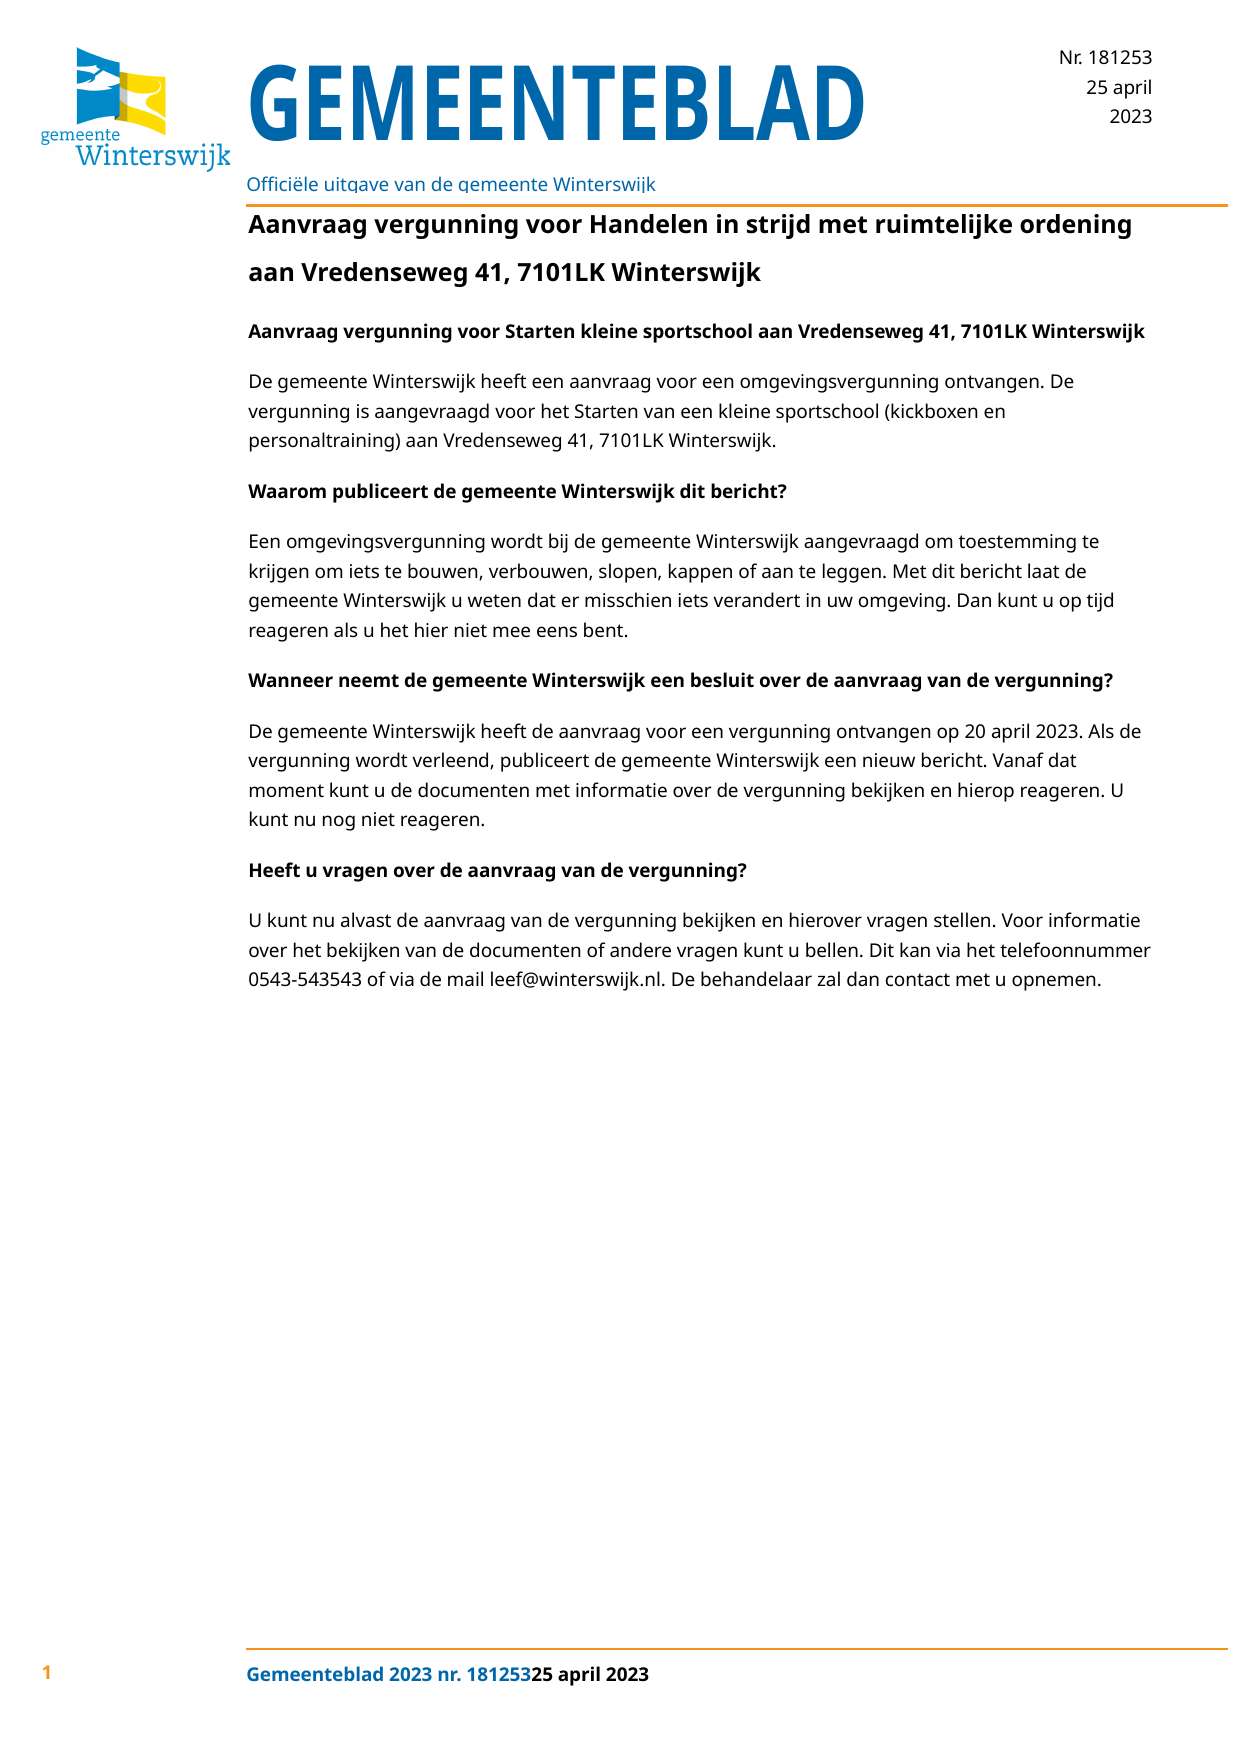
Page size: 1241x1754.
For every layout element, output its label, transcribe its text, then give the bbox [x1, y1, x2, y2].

picture [225, 153, 231, 162]
text Wanneer neemt de gemeente Winterswijk een besluit over de aanvraag van de vergunning? [248, 667, 1152, 693]
text Aanvraag vergunning voor Starten kleine sportschool aan Vredenseweg 41, 7101LK Winterswijk [248, 318, 1152, 344]
text De gemeente Winterswijk heeft een aanvraag voor een omgevingsvergunning ontvangen. De vergunning is aangevraagd voor het Starten van een kleine sportschool (kickboxen en personaltraining) aan Vredenseweg 41, 7101LK Winterswijk. [248, 368, 1152, 453]
text Heeft u vragen over de aanvraag van de vergunning? [248, 857, 1152, 883]
text Waarom publiceert de gemeente Winterswijk dit bericht? [248, 478, 1152, 504]
text Aanvraag vergunning voor Handelen in strijd met ruimtelijke ordening aan Vredenseweg 41, 7101LK Winterswijk [248, 207, 1152, 288]
text De gemeente Winterswijk heeft de aanvraag voor een vergunning ontvangen op 20 april 2023. Als de vergunning wordt verleend, publiceert de gemeente Winterswijk een nieuw bericht. Vanaf dat moment kunt u de documenten met informatie over de vergunning bekijken en hierop reageren. U kunt nu nog niet reageren. [248, 718, 1152, 832]
text Een omgevingsvergunning wordt bij de gemeente Winterswijk aangevraagd om toestemming te krijgen om iets te bouwen, verbouwen, slopen, kappen of aan te leggen. Met dit bericht laat de gemeente Winterswijk u weten dat er misschien iets verandert in uw omgeving. Dan kunt u op tijd reageren als u het hier niet mee eens bent. [248, 528, 1152, 643]
text U kunt nu alvast de aanvraag van de vergunning bekijken en hierover vragen stellen. Voor informatie over het bekijken van de documenten of andere vragen kunt u bellen. Dit kan via het telefoonnummer 0543-543543 of via de mail leef@winterswijk.nl. De behandelaar zal dan contact met u opnemen. [248, 907, 1152, 992]
picture [41, 47, 231, 172]
